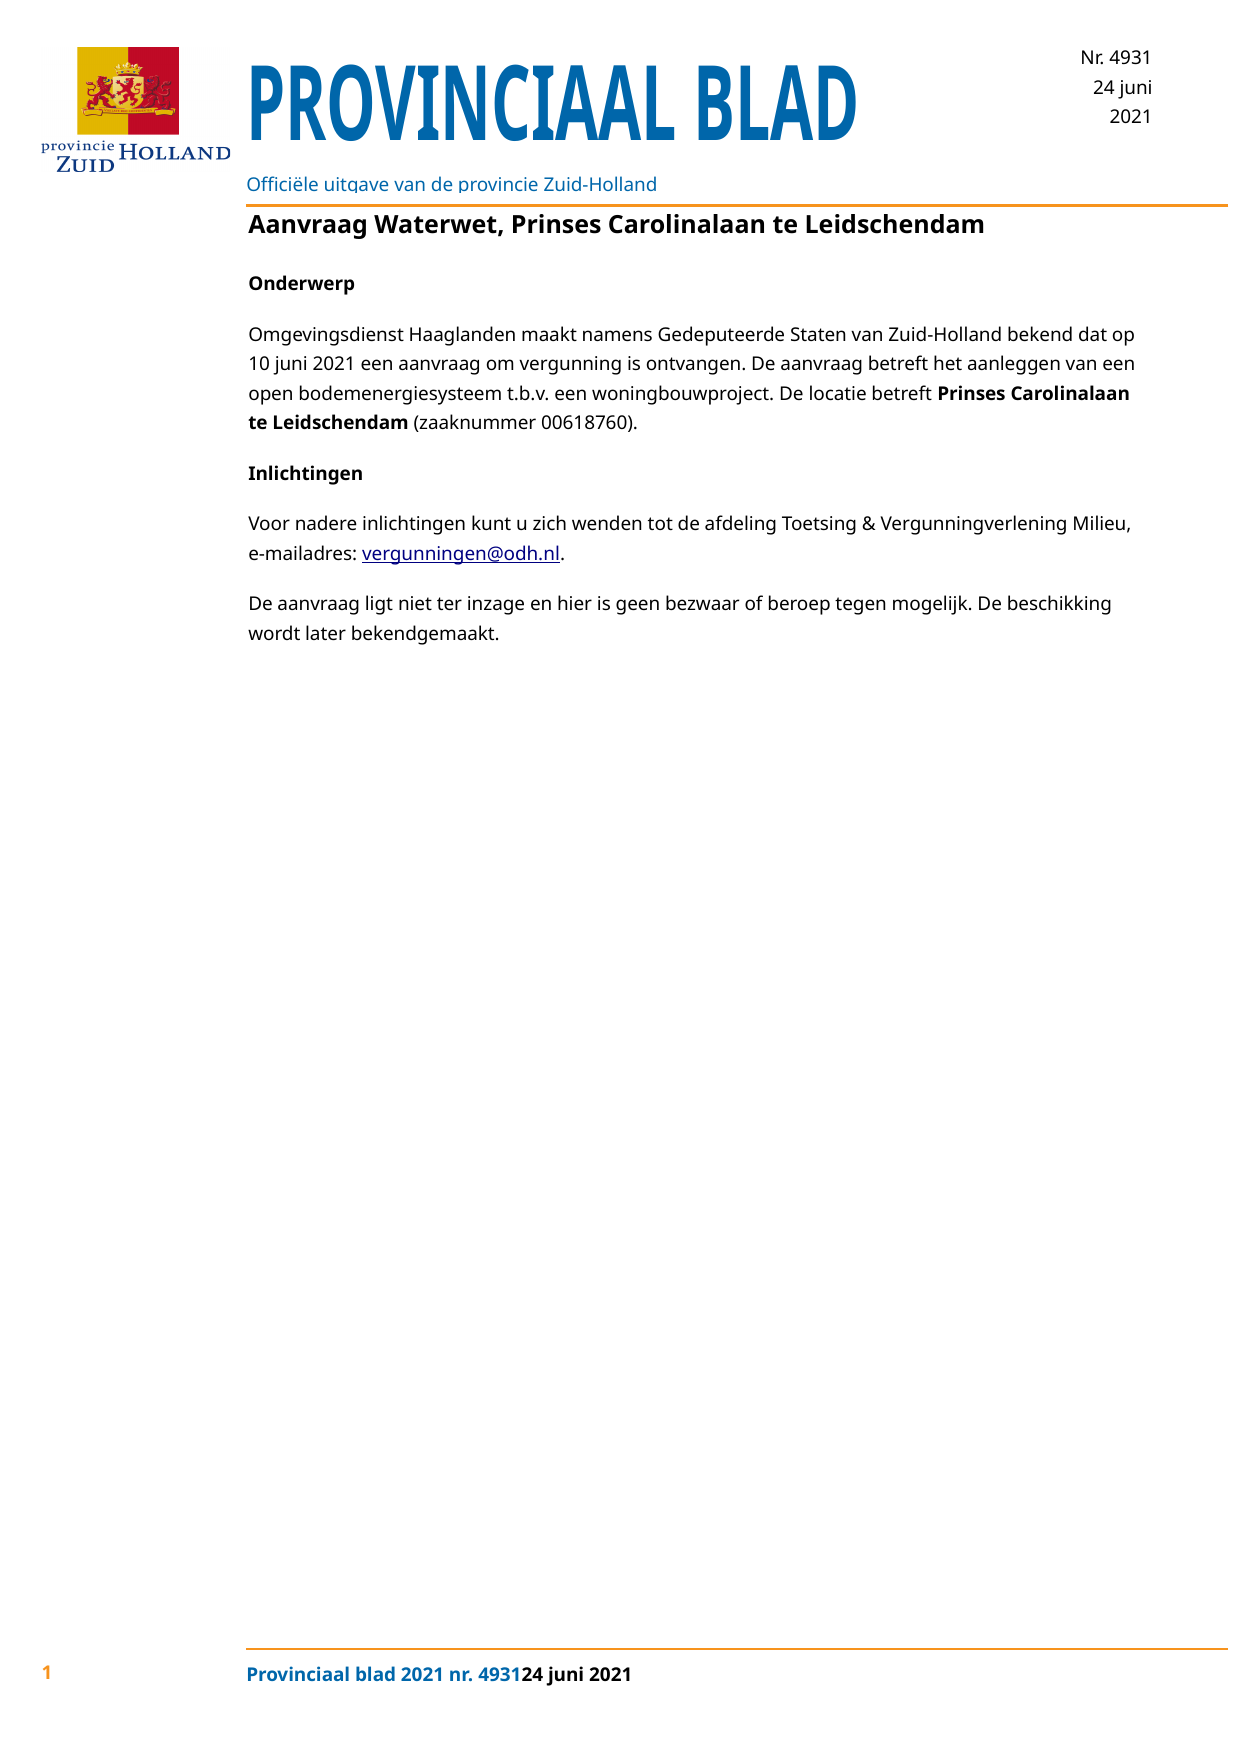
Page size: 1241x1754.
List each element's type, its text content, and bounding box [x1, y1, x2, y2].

picture [41, 47, 231, 172]
text Aanvraag Waterwet, Prinses Carolinalaan te Leidschendam [248, 207, 1152, 241]
text Onderwerp [248, 270, 1152, 296]
text Omgevingsdienst Haaglanden maakt namens Gedeputeerde Staten van Zuid-Holland bekend dat op 10 juni 2021 een aanvraag om vergunning is ontvangen. De aanvraag betreft het aanleggen van een open bodemenergiesysteem t.b.v. een woningbouwproject. De locatie betreft Prinses Carolinalaan te Leidschendam (zaaknummer 00618760). [248, 321, 1152, 435]
text De aanvraag ligt niet ter inzage en hier is geen bezwaar of beroep tegen mogelijk. De beschikking wordt later bekendgemaakt. [248, 590, 1152, 646]
text Inlichtingen [248, 460, 1152, 486]
text Voor nadere inlichtingen kunt u zich wenden tot de afdeling Toetsing & Vergunningverlening Milieu, e-mailadres: vergunningen@odh.nl. [248, 510, 1152, 566]
